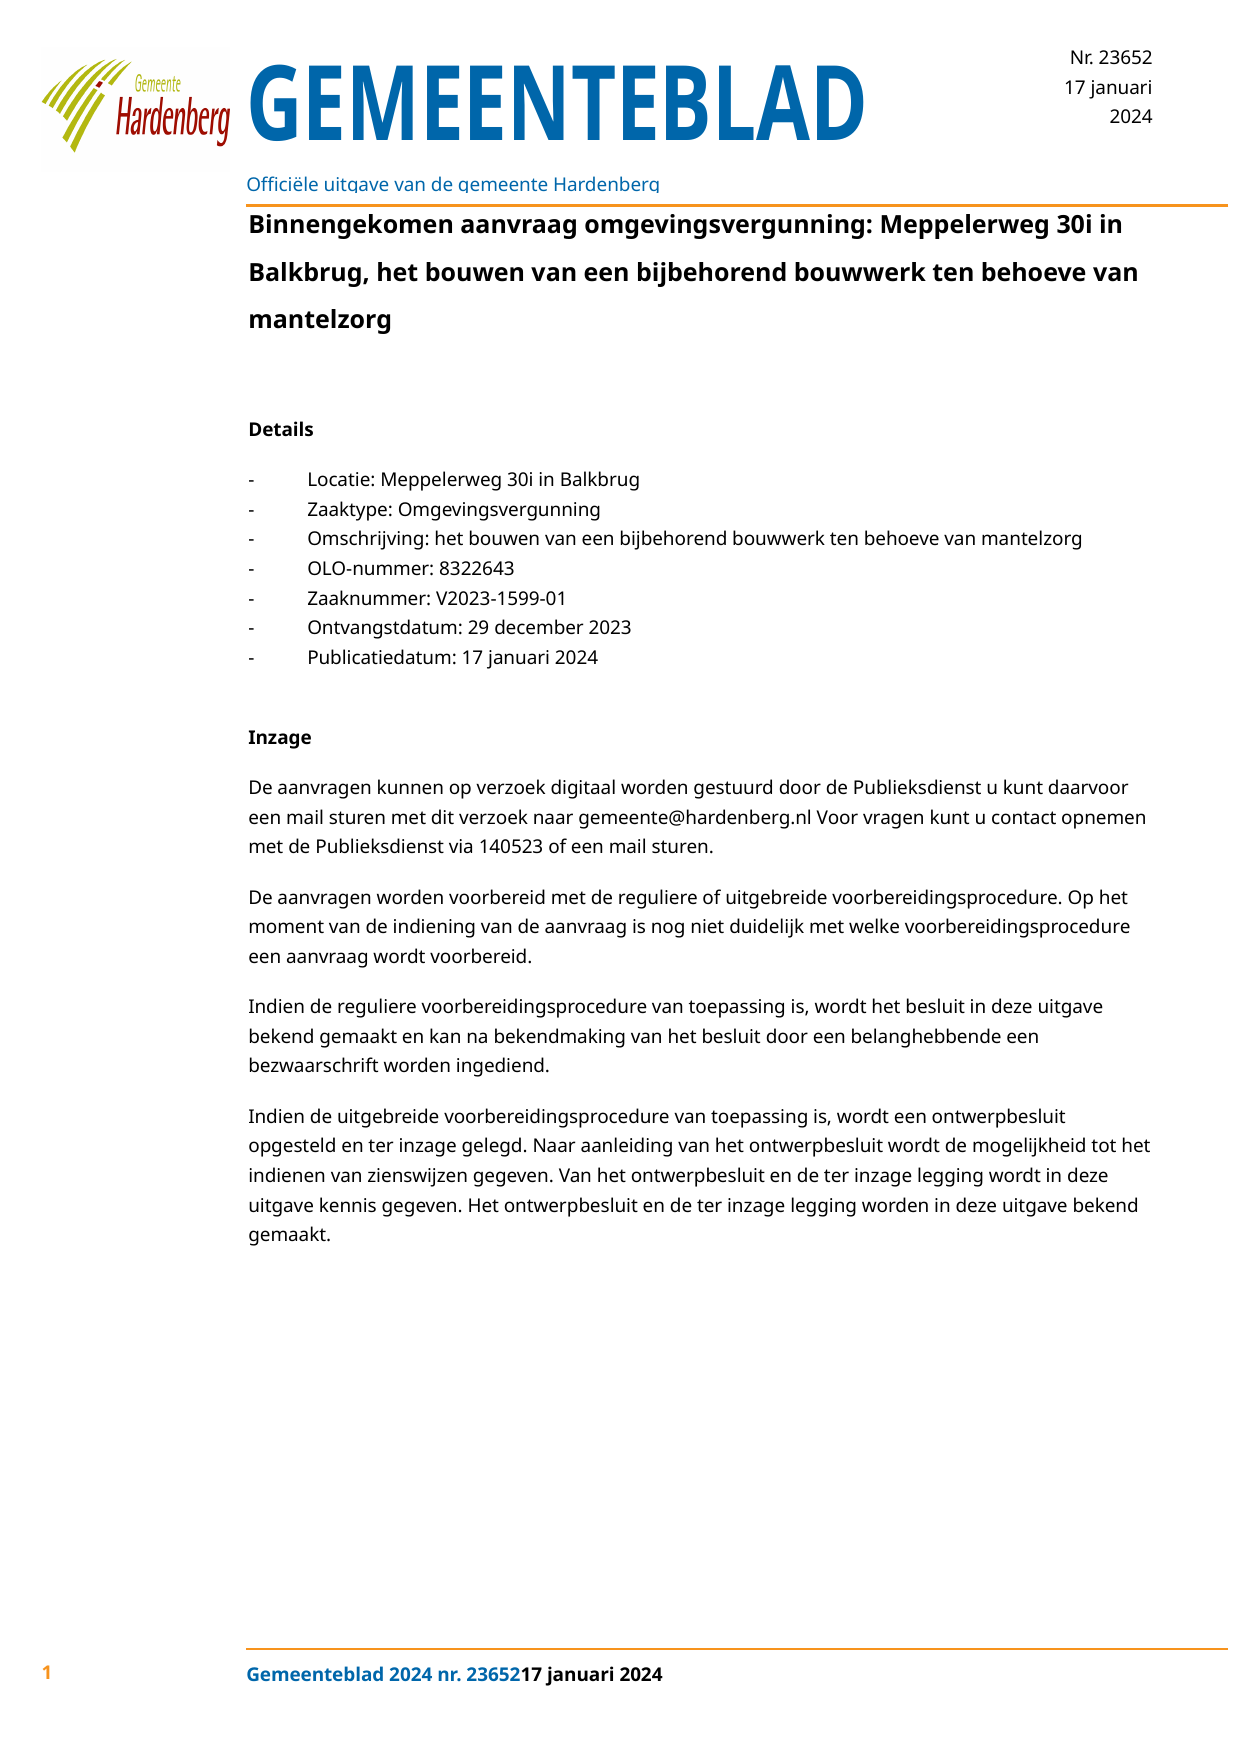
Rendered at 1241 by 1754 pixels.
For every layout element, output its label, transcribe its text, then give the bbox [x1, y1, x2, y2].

list Ontvangstdatum: 29 december 2023 [248, 614, 1152, 640]
text Details [248, 416, 1152, 442]
text Indien de reguliere voorbereidingsprocedure van toepassing is, wordt het besluit in deze uitgave bekend gemaakt en kan na bekendmaking van het besluit door een belanghebbende een bezwaarschrift worden ingediend. [248, 993, 1152, 1078]
text Indien de uitgebreide voorbereidingsprocedure van toepassing is, wordt een ontwerpbesluit opgesteld en ter inzage gelegd. Naar aanleiding van het ontwerpbesluit wordt de mogelijkheid tot het indienen van zienswijzen gegeven. Van het ontwerpbesluit en de ter inzage legging wordt in deze uitgave kennis gegeven. Het ontwerpbesluit en de ter inzage legging worden in deze uitgave bekend gemaakt. [248, 1103, 1152, 1247]
list OLO-nummer: 8322643 [248, 555, 1152, 581]
text De aanvragen kunnen op verzoek digitaal worden gestuurd door de Publieksdienst u kunt daarvoor een mail sturen met dit verzoek naar gemeente@hardenberg.nl Voor vragen kunt u contact opnemen met de Publieksdienst via 140523 of een mail sturen. [248, 774, 1152, 859]
list Zaaknummer: V2023-1599-01 [248, 585, 1152, 610]
list Locatie: Meppelerweg 30i in Balkbrug [248, 466, 1152, 492]
list Publicatiedatum: 17 januari 2024 [248, 644, 1152, 669]
picture [41, 47, 231, 172]
text Binnengekomen aanvraag omgevingsvergunning: Meppelerweg 30i in Balkbrug, het bouwen van een bijbehorend bouwwerk ten behoeve van mantelzorg [248, 207, 1152, 336]
text De aanvragen worden voorbereid met de reguliere of uitgebreide voorbereidingsprocedure. Op het moment van de indiening van de aanvraag is nog niet duidelijk met welke voorbereidingsprocedure een aanvraag wordt voorbereid. [248, 884, 1152, 969]
text Inzage [248, 724, 1152, 749]
list Zaaktype: Omgevingsvergunning [248, 496, 1152, 522]
list Omschrijving: het bouwen van een bijbehorend bouwwerk ten behoeve van mantelzorg [248, 526, 1152, 551]
